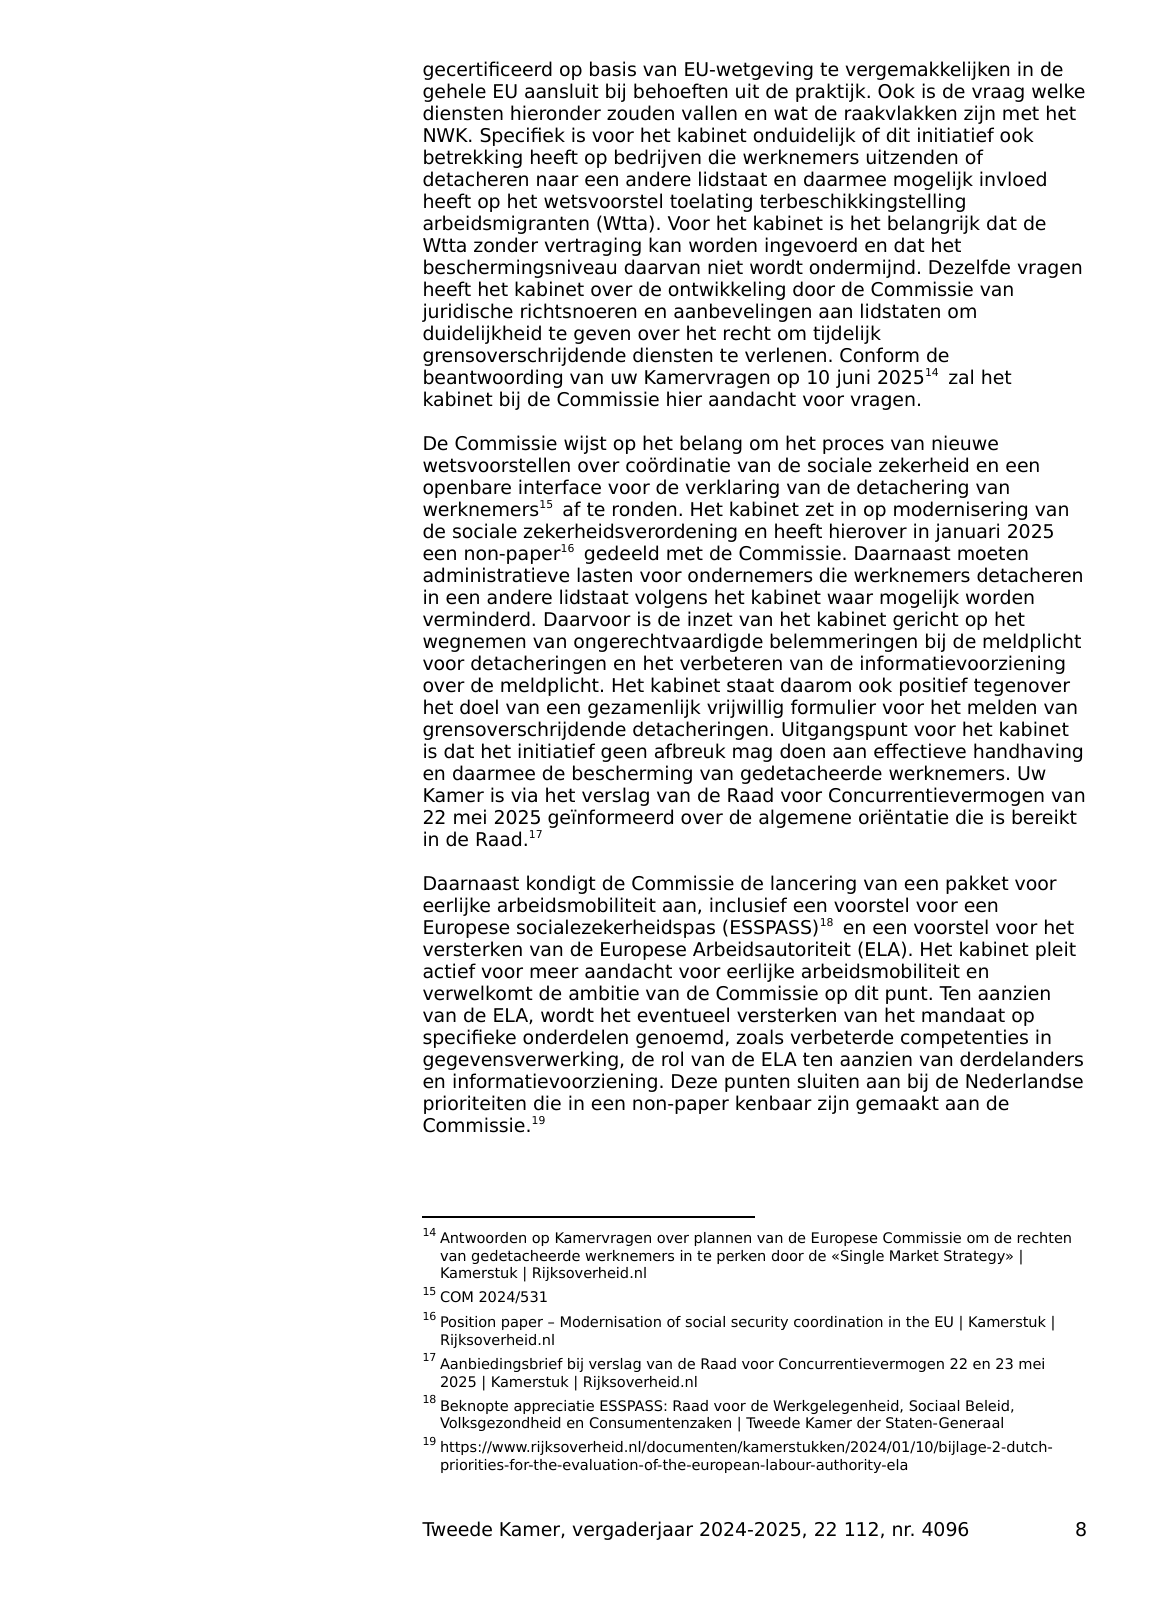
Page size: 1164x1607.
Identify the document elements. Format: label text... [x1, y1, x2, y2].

text De Commissie wijst op het belang om het proces van nieuwe wetsvoorstellen over coördinatie van de sociale zekerheid en een openbare interface voor de verklaring van de detachering van werknemers af te ronden. Het kabinet zet in op modernisering van de sociale zekerheidsverordening en heeft hierover in januari 2025 een non-paper gedeeld met de Commissie. Daarnaast moeten administratieve lasten voor ondernemers die werknemers detacheren in een andere lidstaat volgens het kabinet waar mogelijk worden verminderd. Daarvoor is de inzet van het kabinet gericht op het wegnemen van ongerechtvaardigde belemmeringen bij de meldplicht voor detacheringen en het verbeteren van de informatievoorziening over de meldplicht. Het kabinet staat daarom ook positief tegenover het doel van een gezamenlijk vrijwillig formulier voor het melden van grensoverschrijdende detacheringen. Uitgangspunt voor het kabinet is dat het initiatief geen afbreuk mag doen aan effectieve handhaving en daarmee de bescherming van gedetacheerde werknemers. Uw Kamer is via het verslag van de Raad voor Concurrentievermogen van 22 mei 2025 geïnformeerd over de algemene oriëntatie die is bereikt in de Raad. [422, 433, 1087, 851]
text https://www.rijksoverheid.nl/documenten/kamerstukken/2024/01/10/bijlage-2-dutch-priorities-for-the-evaluation-of-the-european-labour-authority-ela [422, 1435, 1087, 1474]
text Daarnaast kondigt de Commissie de lancering van een pakket voor eerlijke arbeidsmobiliteit aan, inclusief een voorstel voor een Europese socialezekerheidspas (ESSPASS) en een voorstel voor het versterken van de Europese Arbeidsautoriteit (ELA). Het kabinet pleit actief voor meer aandacht voor eerlijke arbeidsmobiliteit en verwelkomt de ambitie van de Commissie op dit punt. Ten aanzien van de ELA, wordt het eventueel versterken van het mandaat op specifieke onderdelen genoemd, zoals verbeterde competenties in gegevensverwerking, de rol van de ELA ten aanzien van derdelanders en informatievoorziening. Deze punten sluiten aan bij de Nederlandse prioriteiten die in een non-paper kenbaar zijn gemaakt aan de Commissie. [422, 873, 1087, 1136]
text gecertificeerd op basis van EU-wetgeving te vergemakkelijken in de gehele EU aansluit bij behoeften uit de praktijk. Ook is de vraag welke diensten hieronder zouden vallen en wat de raakvlakken zijn met het NWK. Specifiek is voor het kabinet onduidelijk of dit initiatief ook betrekking heeft op bedrijven die werknemers uitzenden of detacheren naar een andere lidstaat en daarmee mogelijk invloed heeft op het wetsvoorstel toelating terbeschikkingstelling arbeidsmigranten (Wtta). Voor het kabinet is het belangrijk dat de Wtta zonder vertraging kan worden ingevoerd en dat het beschermingsniveau daarvan niet wordt ondermijnd. Dezelfde vragen heeft het kabinet over de ontwikkeling door de Commissie van juridische richtsnoeren en aanbevelingen aan lidstaten om duidelijkheid te geven over het recht om tijdelijk grensoverschrijdende diensten te verlenen. Conform de beantwoording van uw Kamervragen op 10 juni 2025 zal het kabinet bij de Commissie hier aandacht voor vragen. [422, 59, 1087, 411]
text Antwoorden op Kamervragen over plannen van de Europese Commissie om de rechten van gedetacheerde werknemers in te perken door de «Single Market Strategy» | Kamerstuk | Rijksoverheid.nl [422, 1226, 1087, 1282]
text COM 2024/531 [422, 1285, 1087, 1307]
text Position paper – Modernisation of social security coordination in the EU | Kamerstuk | Rijksoverheid.nl [422, 1310, 1087, 1349]
text Aanbiedingsbrief bij verslag van de Raad voor Concurrentievermogen 22 en 23 mei 2025 | Kamerstuk | Rijksoverheid.nl [422, 1352, 1087, 1391]
text Beknopte appreciatie ESSPASS: Raad voor de Werkgelegenheid, Sociaal Beleid, Volksgezondheid en Consumentenzaken | Tweede Kamer der Staten-Generaal [422, 1393, 1087, 1432]
